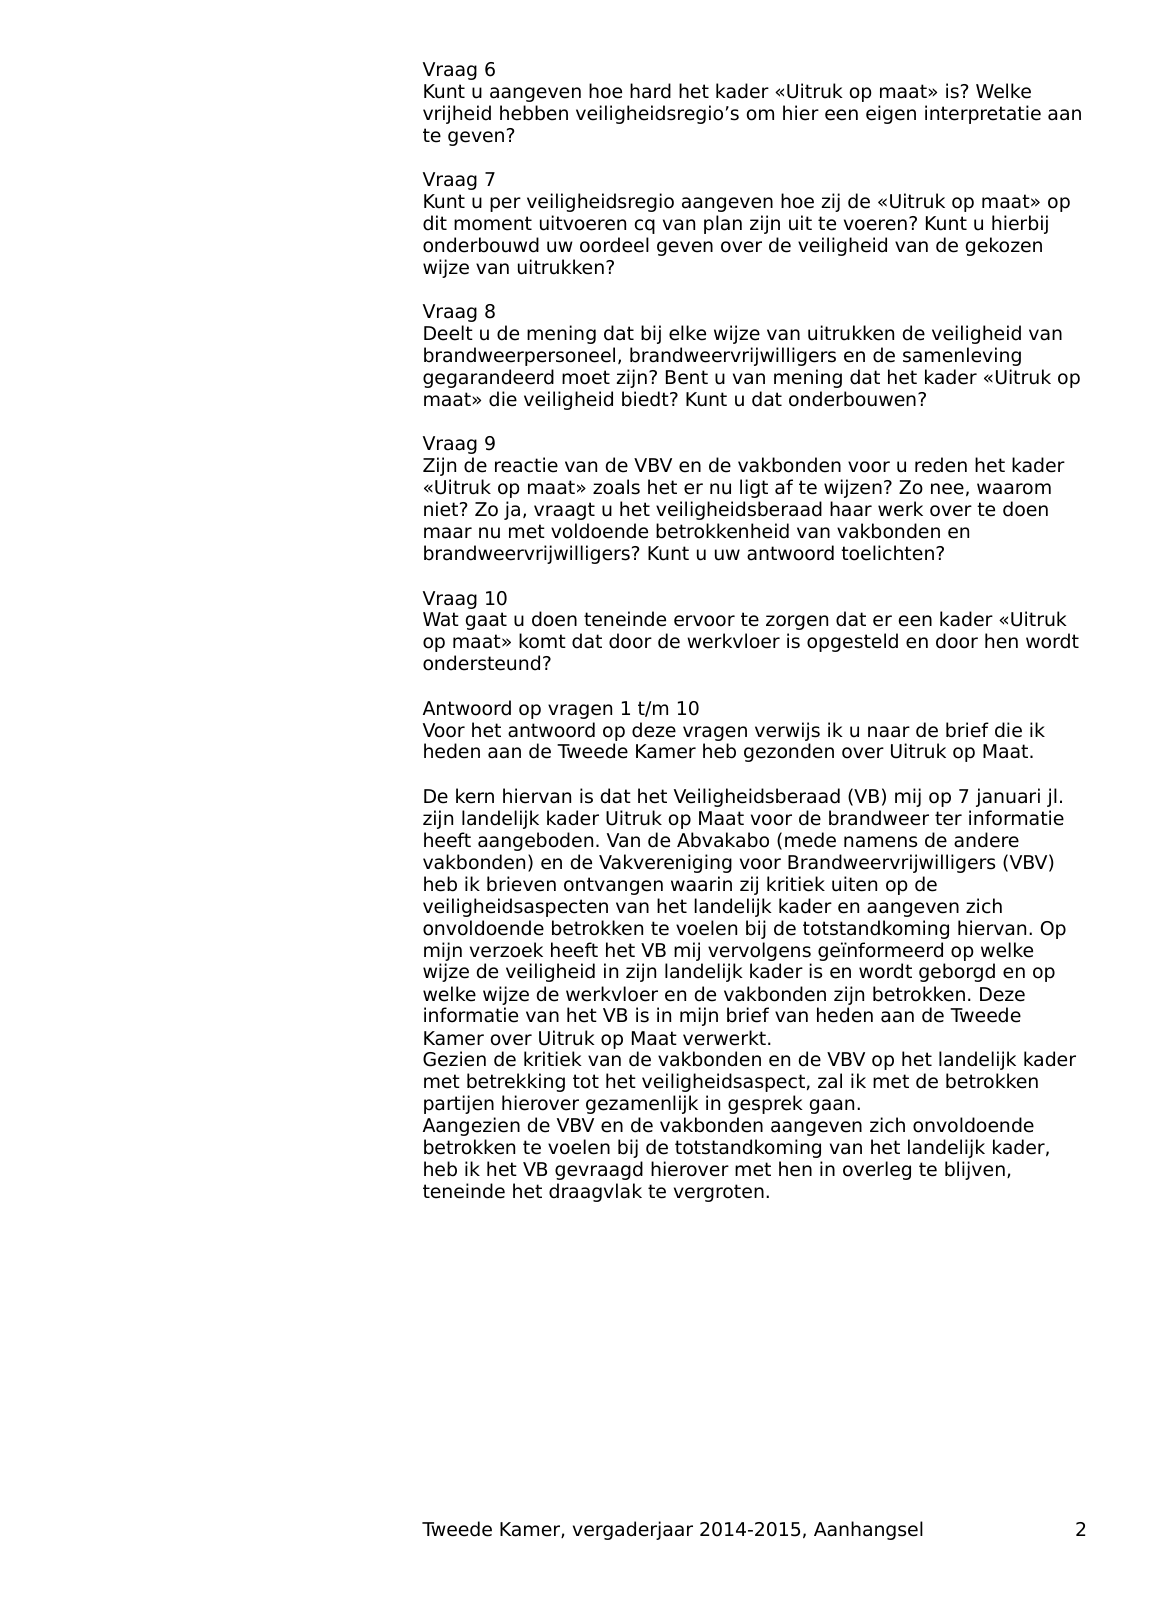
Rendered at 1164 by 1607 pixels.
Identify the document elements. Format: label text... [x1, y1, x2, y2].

text Voor het antwoord op deze vragen verwijs ik u naar de brief die ik heden aan de Tweede Kamer heb gezonden over Uitruk op Maat. [422, 719, 1087, 763]
text Wat gaat u doen teneinde ervoor te zorgen dat er een kader «Uitruk op maat» komt dat door de werkvloer is opgesteld en door hen wordt ondersteund? [422, 609, 1087, 675]
text Zijn de reactie van de VBV en de vakbonden voor u reden het kader «Uitruk op maat» zoals het er nu ligt af te wijzen? Zo nee, waarom niet? Zo ja, vraagt u het veiligheidsberaad haar werk over te doen maar nu met voldoende betrokkenheid van vakbonden en brandweervrijwilligers? Kunt u uw antwoord toelichten? [422, 455, 1087, 565]
text Vraag 8 [422, 301, 1087, 323]
text Deelt u de mening dat bij elke wijze van uitrukken de veiligheid van brandweerpersoneel, brandweervrijwilligers en de samenleving gegarandeerd moet zijn? Bent u van mening dat het kader «Uitruk op maat» die veiligheid biedt? Kunt u dat onderbouwen? [422, 323, 1087, 411]
text Kunt u per veiligheidsregio aangeven hoe zij de «Uitruk op maat» op dit moment uitvoeren cq van plan zijn uit te voeren? Kunt u hierbij onderbouwd uw oordeel geven over de veiligheid van de gekozen wijze van uitrukken? [422, 191, 1087, 279]
text Vraag 7 [422, 169, 1087, 191]
text De kern hiervan is dat het Veiligheidsberaad (VB) mij op 7 januari jl. zijn landelijk kader Uitruk op Maat voor de brandweer ter informatie heeft aangeboden. Van de Abvakabo (mede namens de andere vakbonden) en de Vakvereniging voor Brandweervrijwilligers (VBV) heb ik brieven ontvangen waarin zij kritiek uiten op de veiligheidsaspecten van het landelijk kader en aangeven zich onvoldoende betrokken te voelen bij de totstandkoming hiervan. Op mijn verzoek heeft het VB mij vervolgens geïnformeerd op welke wijze de veiligheid in zijn landelijk kader is en wordt geborgd en op welke wijze de werkvloer en de vakbonden zijn betrokken. Deze informatie van het VB is in mijn brief van heden aan de Tweede Kamer over Uitruk op Maat verwerkt. [422, 786, 1087, 1049]
text Antwoord op vragen 1 t/m 10 [422, 697, 1087, 719]
text Vraag 9 [422, 433, 1087, 455]
text Aangezien de VBV en de vakbonden aangeven zich onvoldoende betrokken te voelen bij de totstandkoming van het landelijk kader, heb ik het VB gevraagd hierover met hen in overleg te blijven, teneinde het draagvlak te vergroten. [422, 1115, 1087, 1203]
text Vraag 6 [422, 59, 1087, 81]
text Gezien de kritiek van de vakbonden en de VBV op het landelijk kader met betrekking tot het veiligheidsaspect, zal ik met de betrokken partijen hierover gezamenlijk in gesprek gaan. [422, 1049, 1087, 1115]
text Vraag 10 [422, 587, 1087, 609]
text Kunt u aangeven hoe hard het kader «Uitruk op maat» is? Welke vrijheid hebben veiligheidsregio’s om hier een eigen interpretatie aan te geven? [422, 81, 1087, 147]
